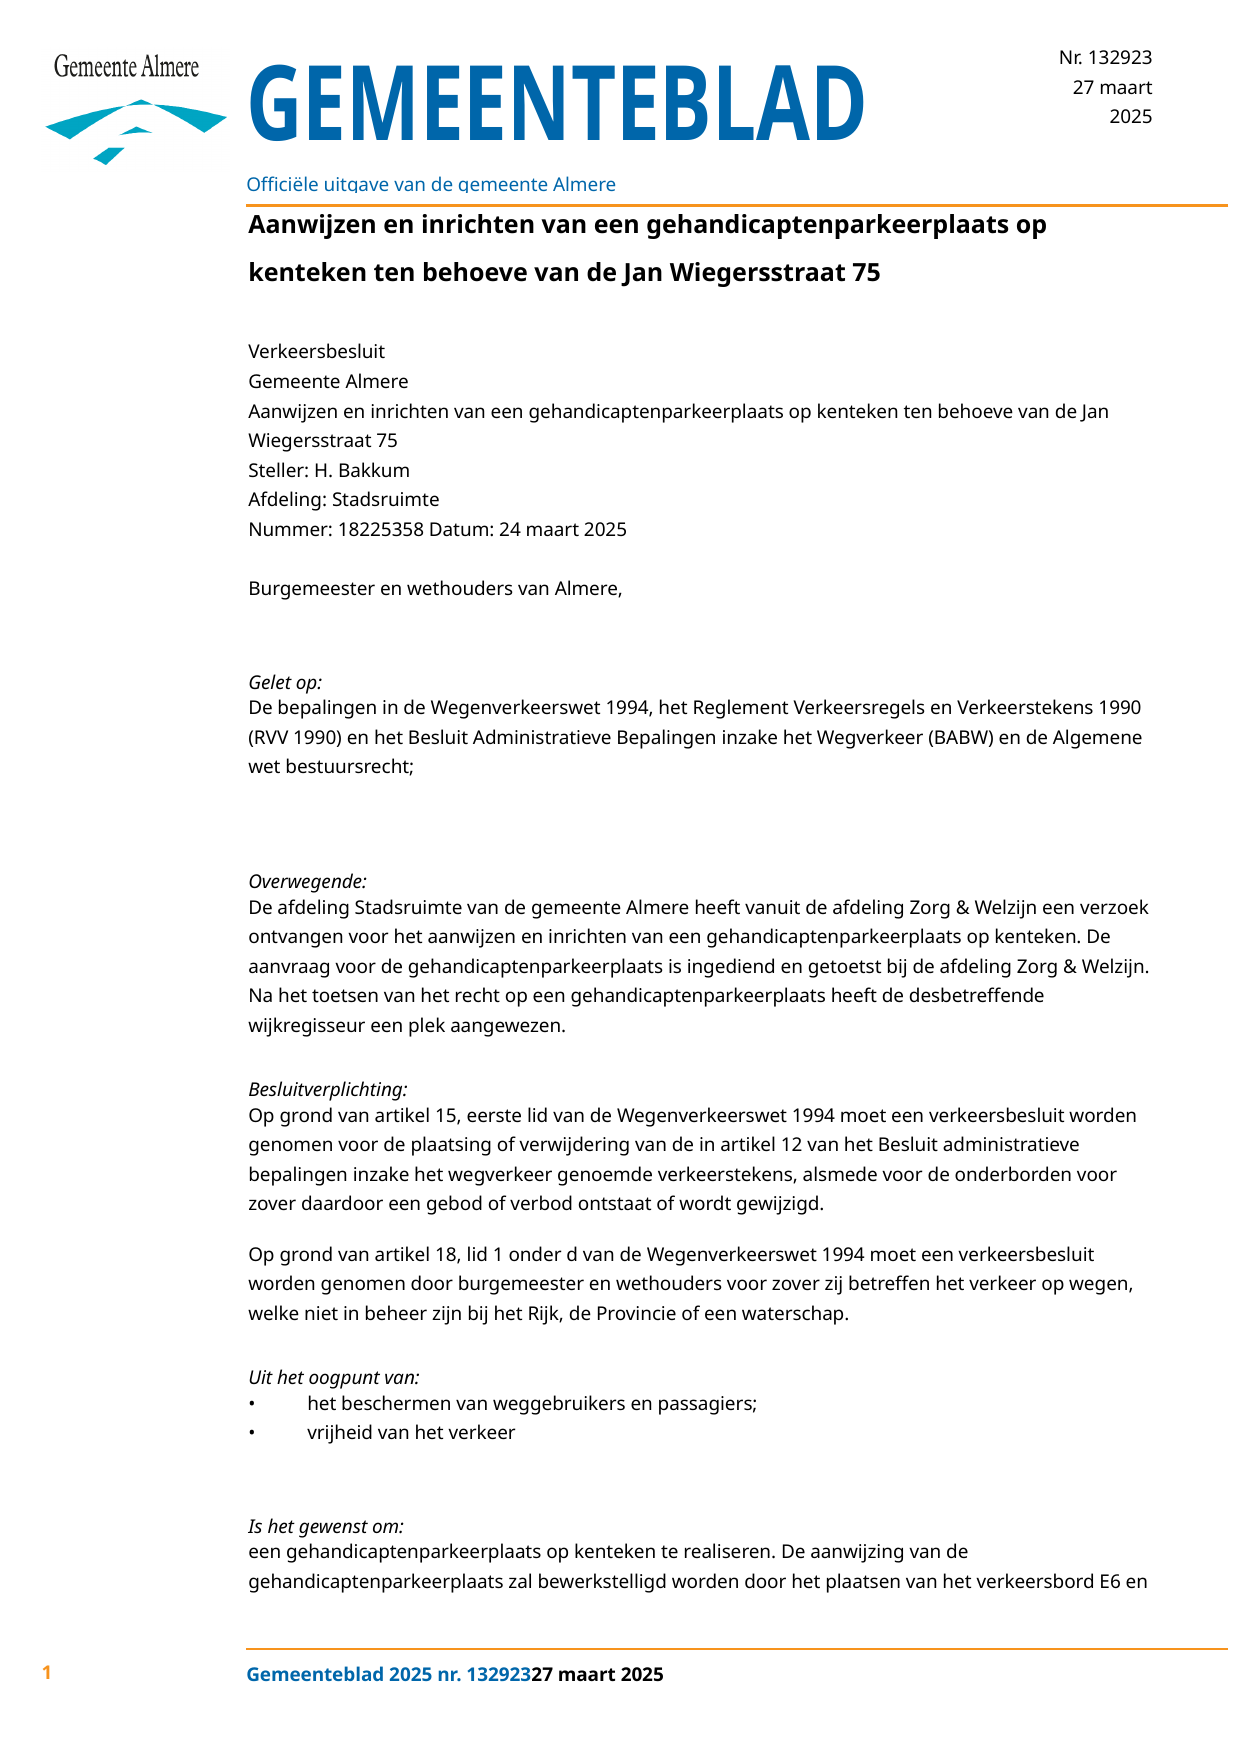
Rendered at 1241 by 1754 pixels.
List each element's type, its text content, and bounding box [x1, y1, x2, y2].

list het beschermen van weggebruikers en passagiers; [248, 1390, 1152, 1416]
text Uit het oogpunt van: [248, 1364, 1152, 1390]
text Burgemeester en wethouders van Almere, [248, 575, 1152, 601]
text Gelet op: [248, 669, 1152, 694]
text Aanwijzen en inrichten van een gehandicaptenparkeerplaats op kenteken ten behoeve van de Jan Wiegersstraat 75 [248, 207, 1152, 288]
text een gehandicaptenparkeerplaats op kenteken te realiseren. De aanwijzing van de gehandicaptenparkeerplaats zal bewerkstelligd worden door het plaatsen van het verkeersbord E6 en [248, 1539, 1152, 1594]
text Verkeersbesluit [248, 339, 1152, 364]
list vrijheid van het verkeer [248, 1419, 1152, 1445]
text Aanwijzen en inrichten van een gehandicaptenparkeerplaats op kenteken ten behoeve van de Jan Wiegersstraat 75 [248, 398, 1152, 453]
text Steller: H. Bakkum [248, 457, 1152, 483]
text Op grond van artikel 18, lid 1 onder d van de Wegenverkeerswet 1994 moet een verkeersbesluit worden genomen door burgemeester en wethouders voor zover zij betreffen het verkeer op wegen, welke niet in beheer zijn bij het Rijk, de Provincie of een waterschap. [248, 1241, 1152, 1326]
text Afdeling: Stadsruimte [248, 487, 1152, 512]
picture [41, 47, 231, 172]
text Nummer: 18225358 Datum: 24 maart 2025 [248, 516, 1152, 542]
text Besluitverplichting: [248, 1076, 1152, 1102]
text Gemeente Almere [248, 368, 1152, 394]
text Op grond van artikel 15, eerste lid van de Wegenverkeerswet 1994 moet een verkeersbesluit worden genomen voor de plaatsing of verwijdering van de in artikel 12 van het Besluit administratieve bepalingen inzake het wegverkeer genoemde verkeerstekens, alsmede voor de onderborden voor zover daardoor een gebod of verbod ontstaat of wordt gewijzigd. [248, 1102, 1152, 1216]
text Overwegende: [248, 868, 1152, 894]
text Is het gewenst om: [248, 1513, 1152, 1539]
text De bepalingen in de Wegenverkeerswet 1994, het Reglement Verkeersregels en Verkeerstekens 1990 (RVV 1990) en het Besluit Administratieve Bepalingen inzake het Wegverkeer (BABW) en de Algemene wet bestuursrecht; [248, 694, 1152, 779]
text De afdeling Stadsruimte van de gemeente Almere heeft vanuit de afdeling Zorg & Welzijn een verzoek ontvangen voor het aanwijzen en inrichten van een gehandicaptenparkeerplaats op kenteken. De aanvraag voor de gehandicaptenparkeerplaats is ingediend en getoetst bij de afdeling Zorg & Welzijn. Na het toetsen van het recht op een gehandicaptenparkeerplaats heeft de desbetreffende wijkregisseur een plek aangewezen. [248, 894, 1152, 1038]
